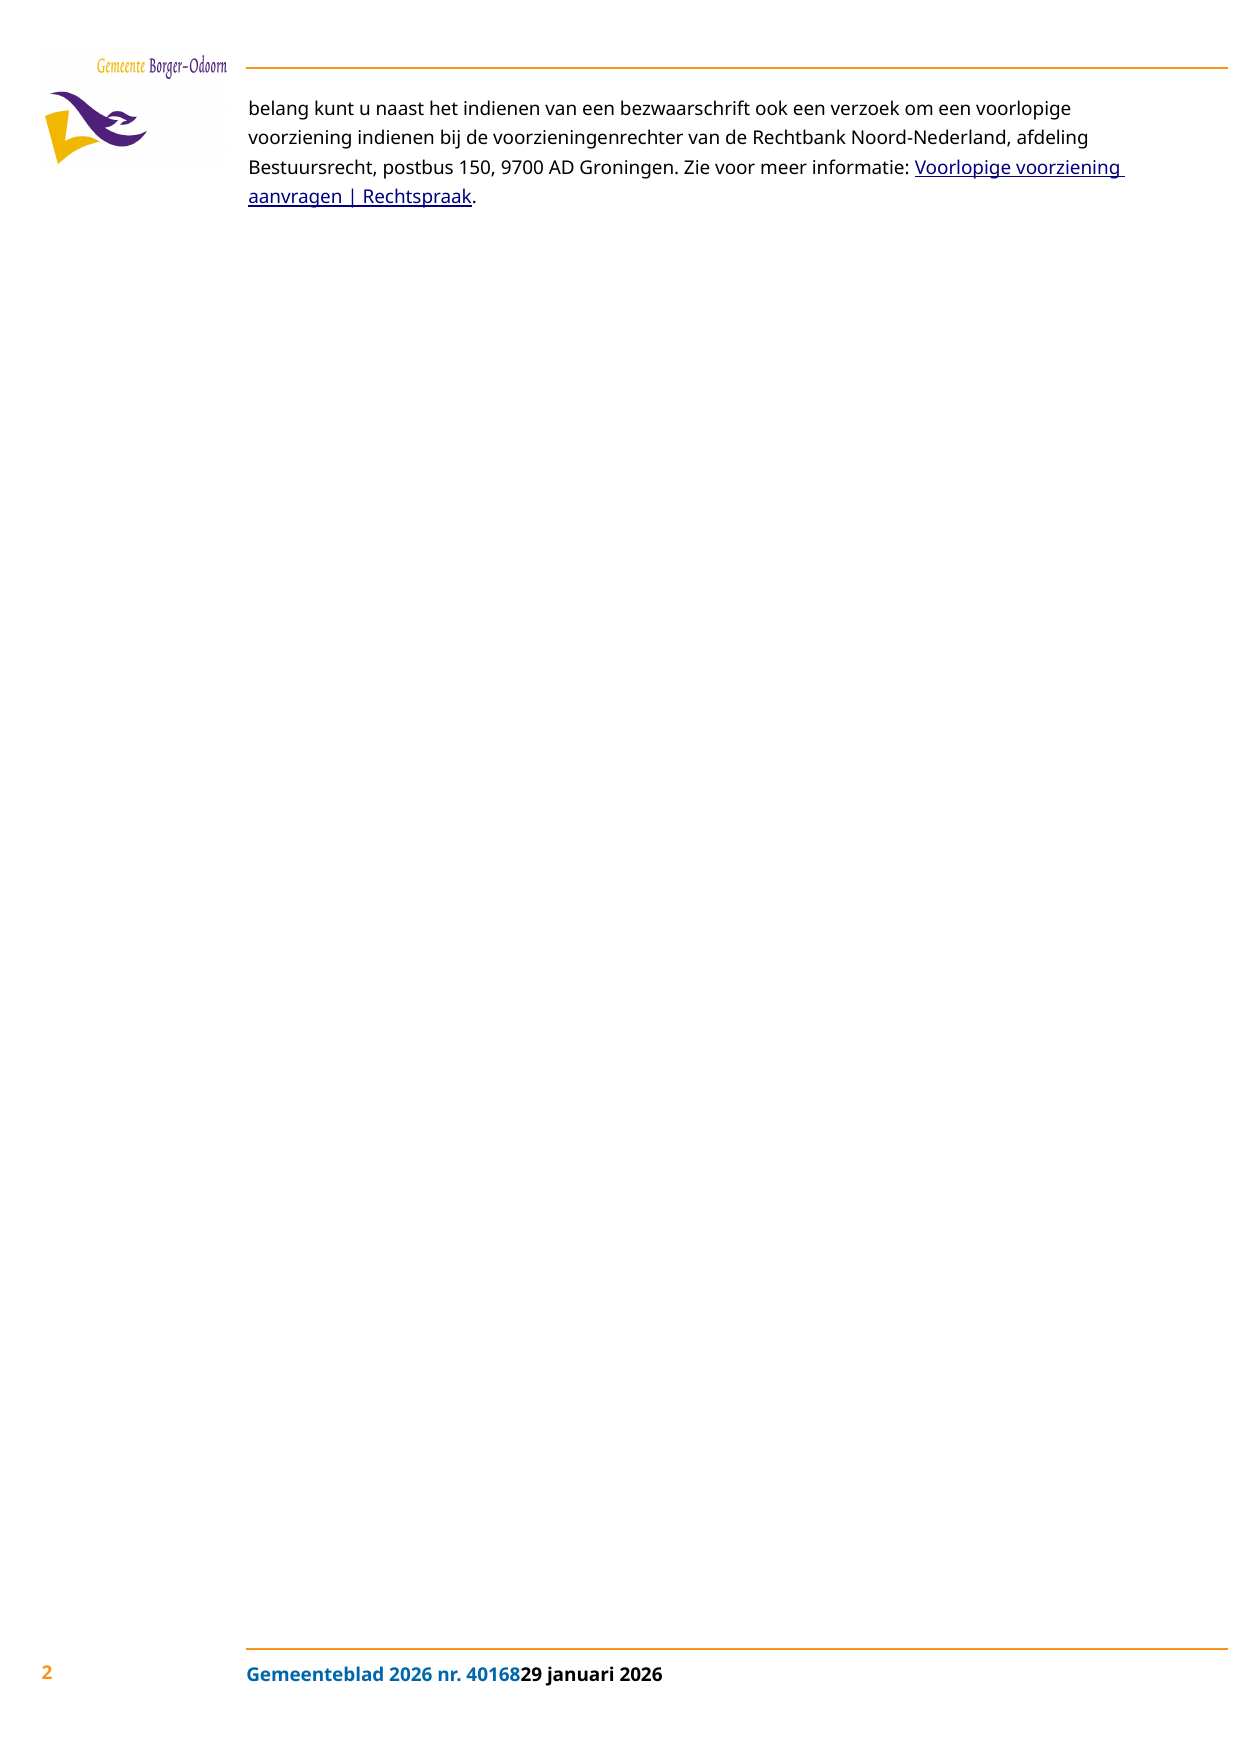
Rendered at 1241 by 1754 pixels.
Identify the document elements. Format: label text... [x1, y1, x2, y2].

text belang kunt u naast het indienen van een bezwaarschrift ook een verzoek om een voorlopige voorziening indienen bij de voorzieningenrechter van de Rechtbank Noord-Nederland, afdeling Bestuursrecht, postbus 150, 9700 AD Groningen. Zie voor meer informatie: Voorlopige voorziening aanvragen | Rechtspraak. [248, 95, 1152, 209]
picture [41, 47, 231, 172]
